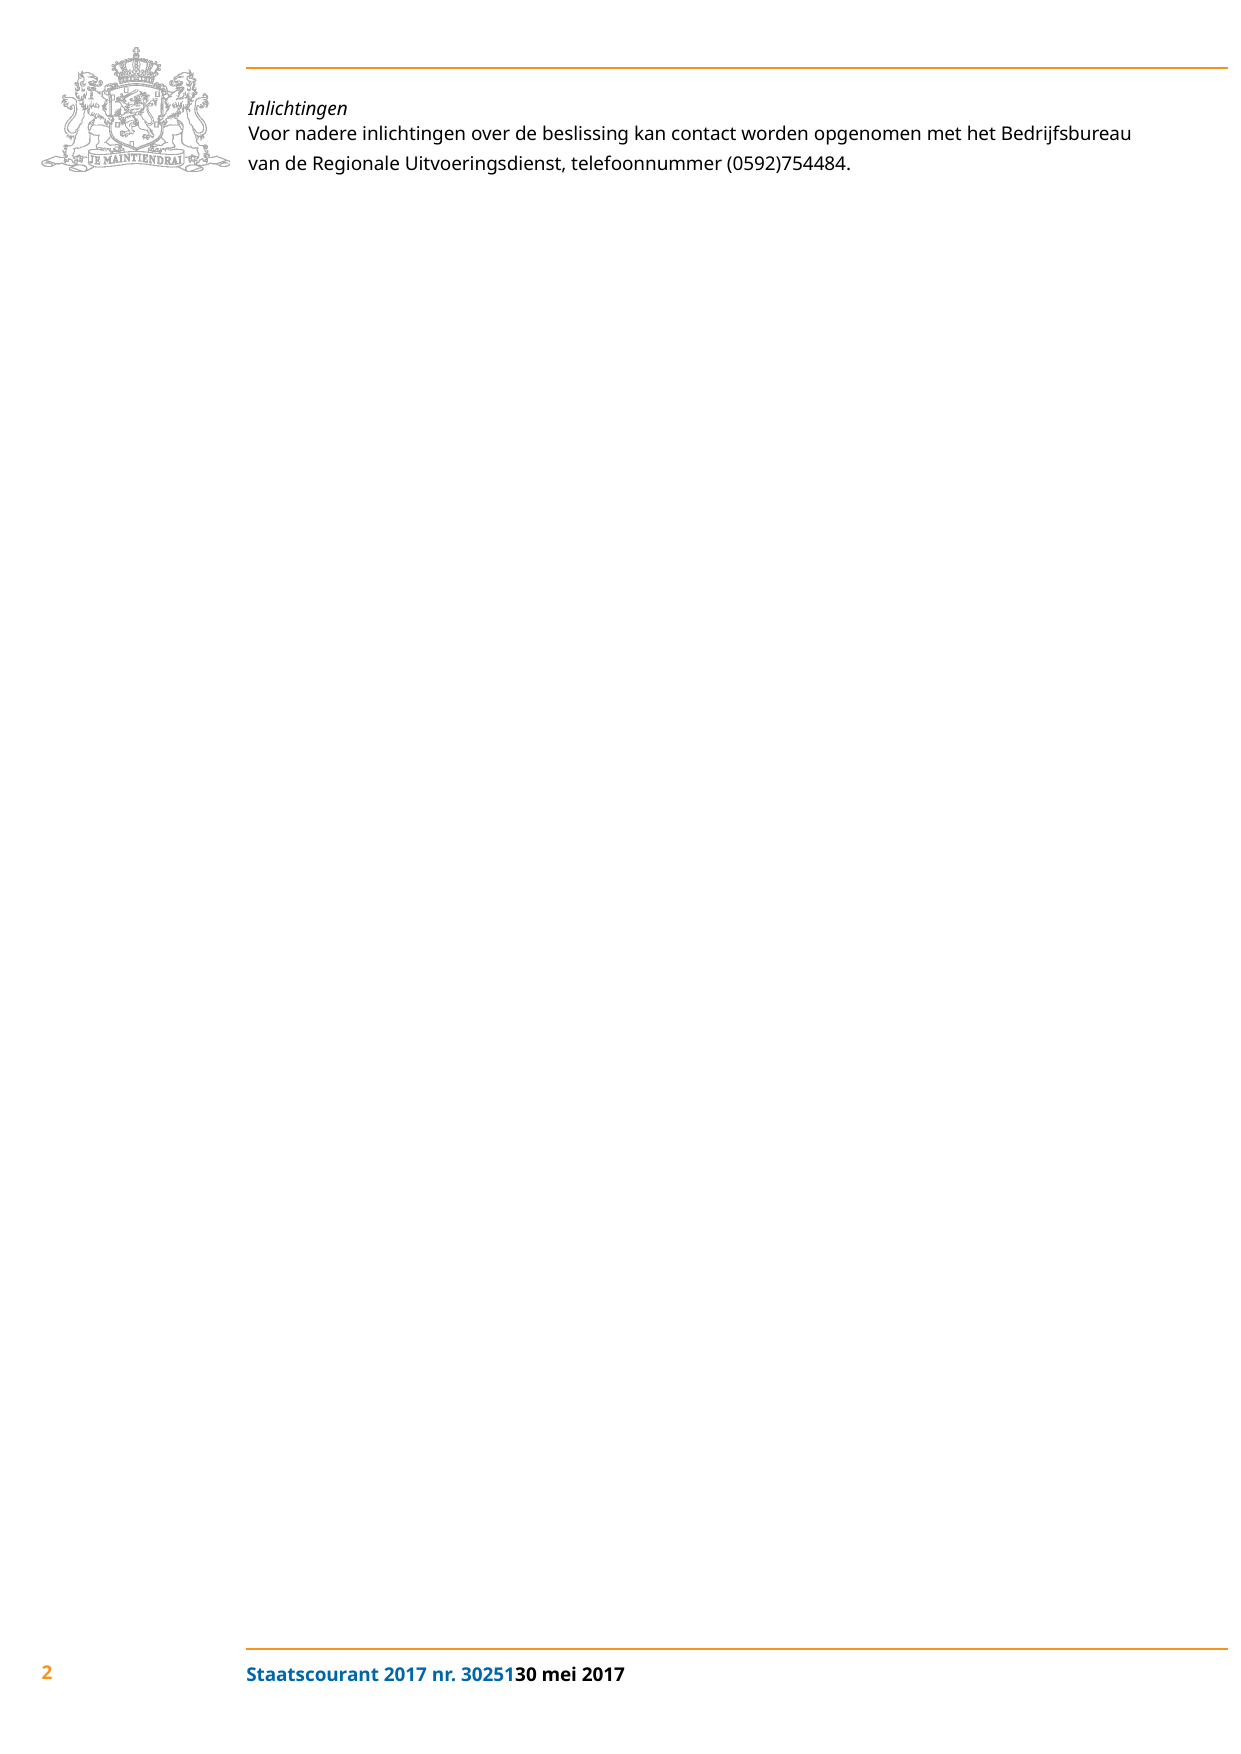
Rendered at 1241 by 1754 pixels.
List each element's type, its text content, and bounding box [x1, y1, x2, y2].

text Voor nadere inlichtingen over de beslissing kan contact worden opgenomen met het Bedrijfsbureau van de Regionale Uitvoeringsdienst, telefoonnummer (0592)754484. [248, 121, 1152, 176]
picture [41, 47, 231, 172]
text Inlichtingen [248, 95, 1152, 121]
